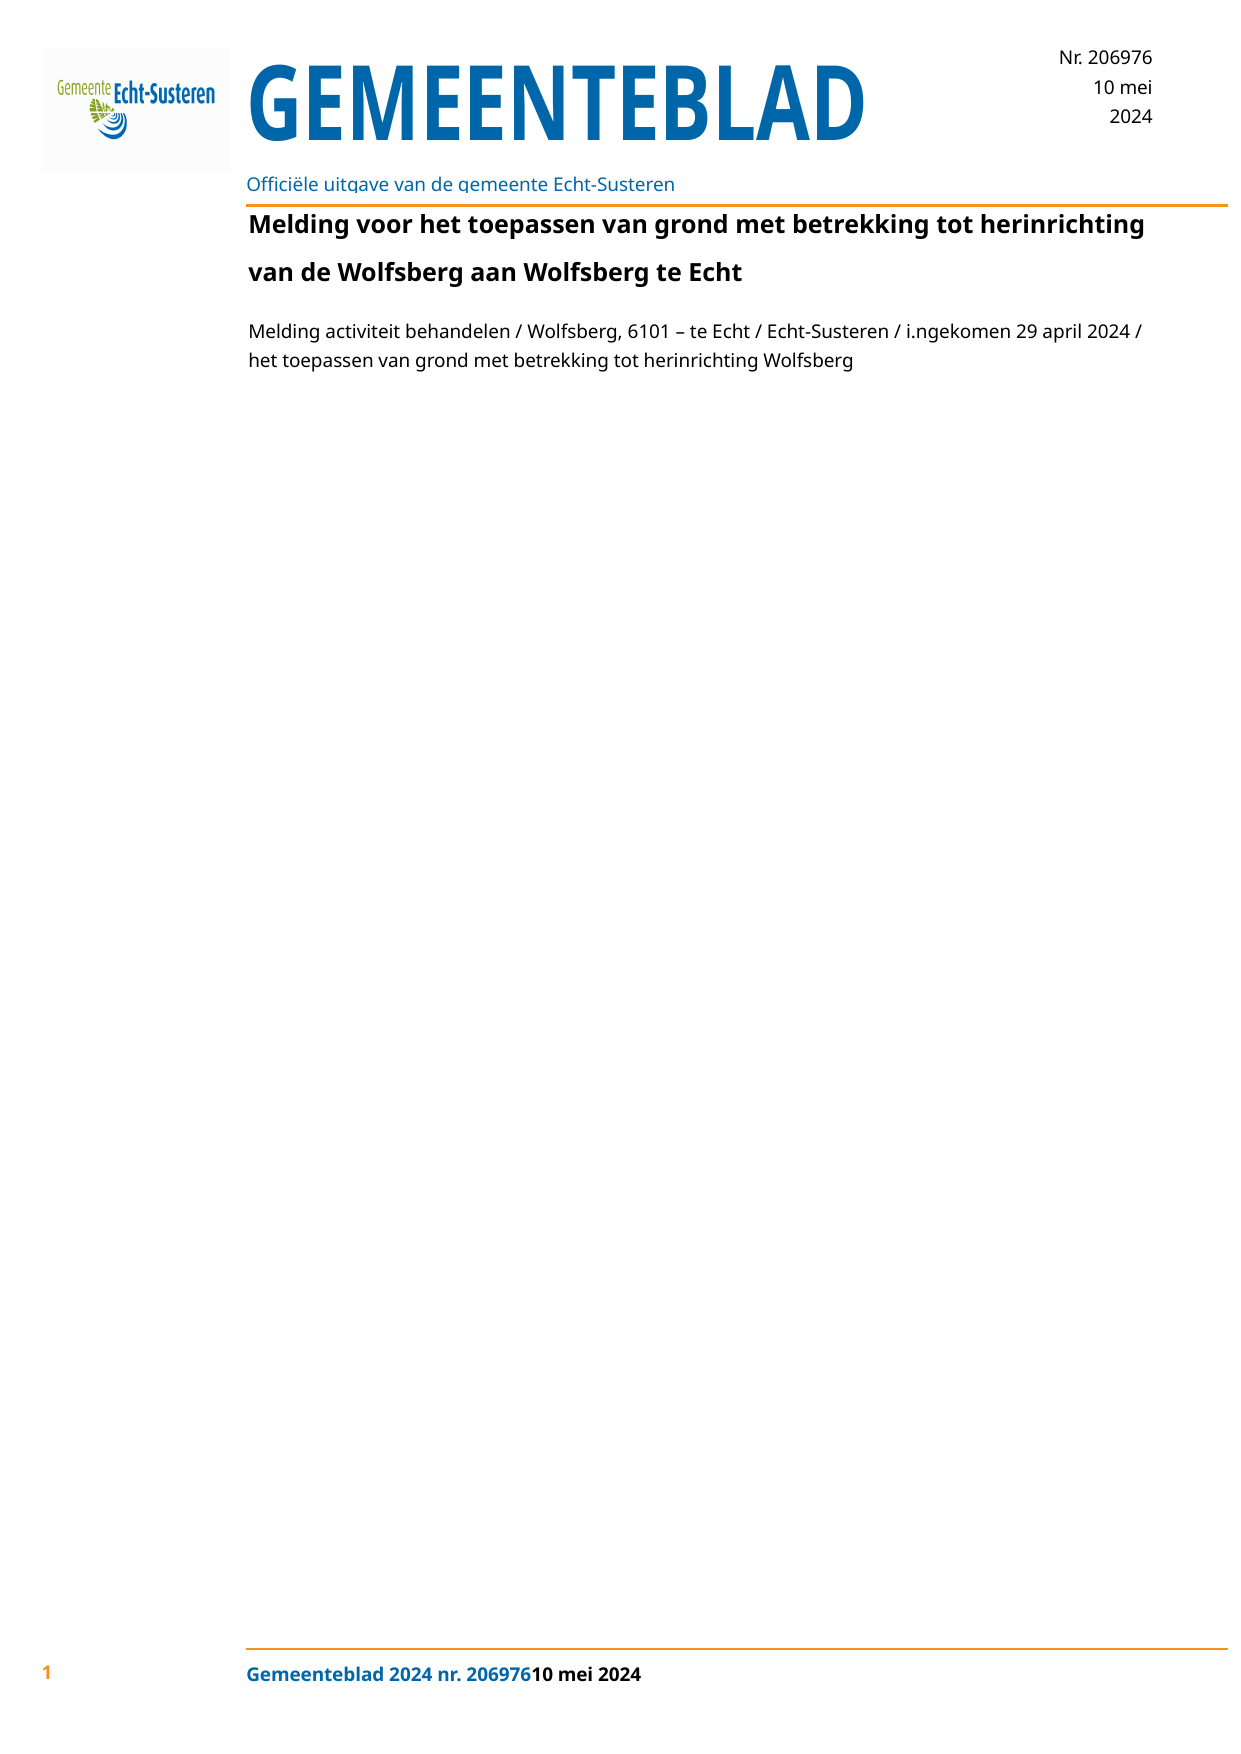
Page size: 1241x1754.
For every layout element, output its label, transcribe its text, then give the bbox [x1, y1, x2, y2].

picture [41, 47, 231, 172]
text Melding voor het toepassen van grond met betrekking tot herinrichting van de Wolfsberg aan Wolfsberg te Echt [248, 207, 1152, 288]
text Melding activiteit behandelen / Wolfsberg, 6101 – te Echt / Echt-Susteren / i.ngekomen 29 april 2024 / het toepassen van grond met betrekking tot herinrichting Wolfsberg [248, 318, 1152, 373]
